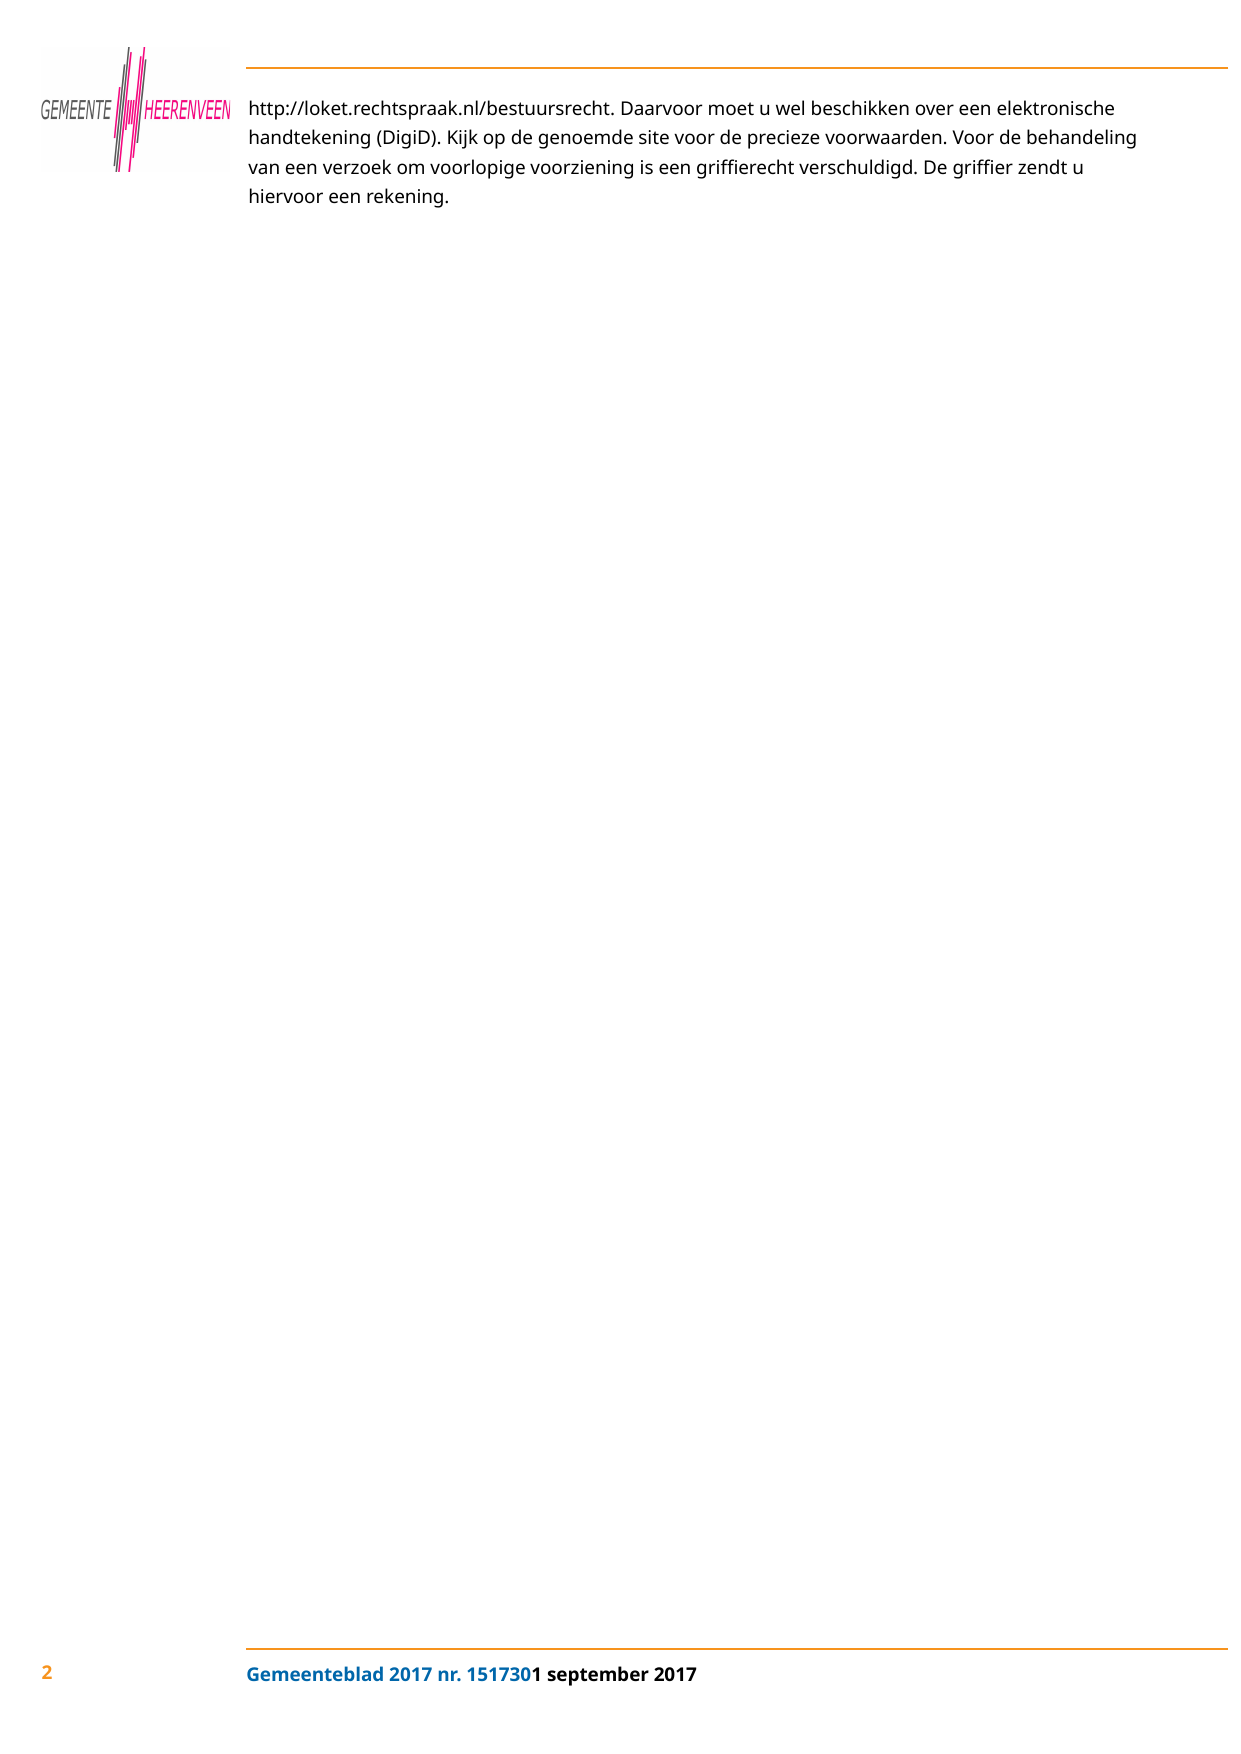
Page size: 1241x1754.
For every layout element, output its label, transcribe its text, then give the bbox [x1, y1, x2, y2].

text http://loket.rechtspraak.nl/bestuursrecht. Daarvoor moet u wel beschikken over een elektronische handtekening (DigiD). Kijk op de genoemde site voor de precieze voorwaarden. Voor de behandeling van een verzoek om voorlopige voorziening is een griffierecht verschuldigd. De griffier zendt u hiervoor een rekening. [248, 95, 1152, 209]
picture [41, 47, 231, 172]
